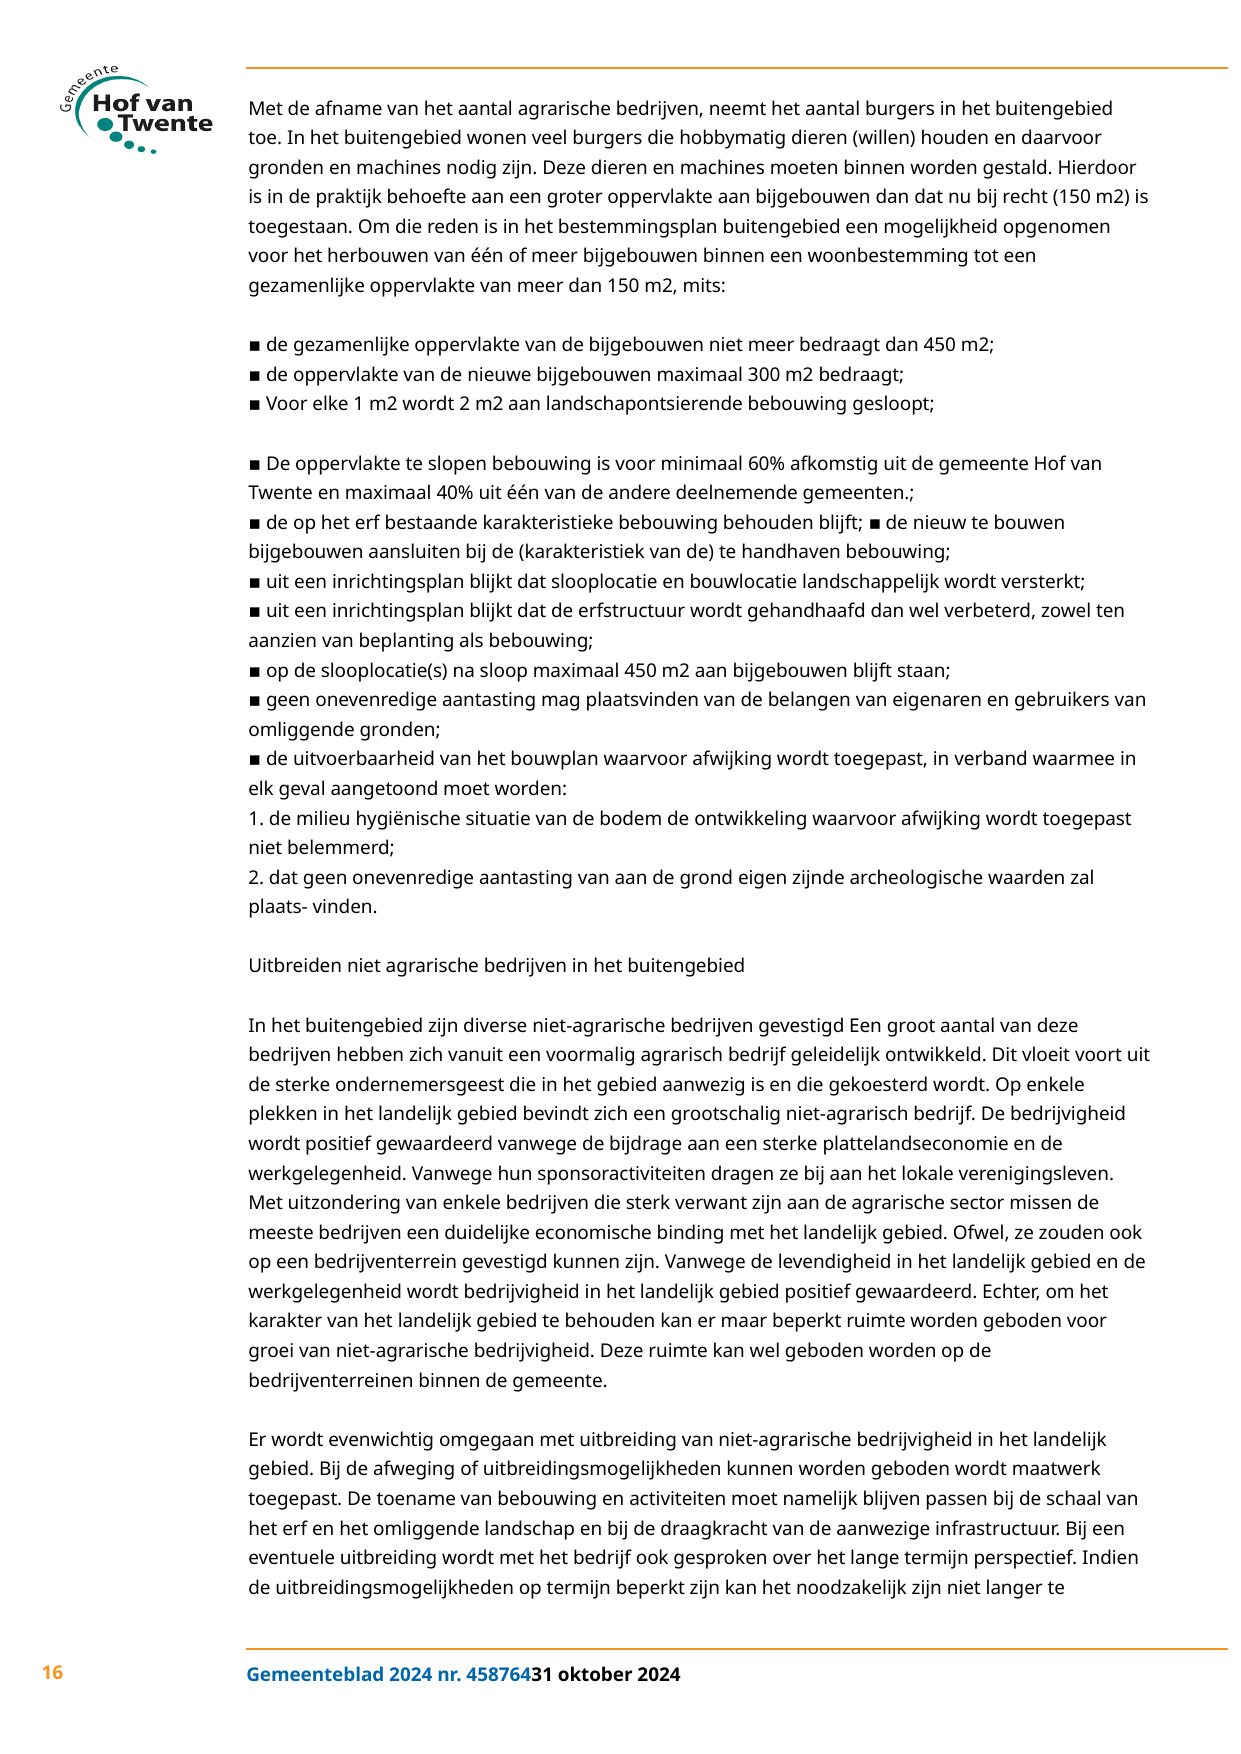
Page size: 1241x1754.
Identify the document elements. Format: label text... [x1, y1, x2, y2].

text ▪ de oppervlakte van de nieuwe bijgebouwen maximaal 300 m2 bedraagt; [248, 361, 1152, 387]
text Uitbreiden niet agrarische bedrijven in het buitengebied [248, 953, 1152, 978]
text In het buitengebied zijn diverse niet-agrarische bedrijven gevestigd Een groot aantal van deze bedrijven hebben zich vanuit een voormalig agrarisch bedrijf geleidelijk ontwikkeld. Dit vloeit voort uit de sterke ondernemersgeest die in het gebied aanwezig is en die gekoesterd wordt. Op enkele plekken in het landelijk gebied bevindt zich een grootschalig niet-agrarisch bedrijf. De bedrijvigheid wordt positief gewaardeerd vanwege de bijdrage aan een sterke plattelandseconomie en de werkgelegenheid. Vanwege hun sponsoractiviteiten dragen ze bij aan het lokale verenigingsleven. Met uitzondering van enkele bedrijven die sterk verwant zijn aan de agrarische sector missen de meeste bedrijven een duidelijke economische binding met het landelijk gebied. Ofwel, ze zouden ook op een bedrijventerrein gevestigd kunnen zijn. Vanwege de levendigheid in het landelijk gebied en de werkgelegenheid wordt bedrijvigheid in het landelijk gebied positief gewaardeerd. Echter, om het karakter van het landelijk gebied te behouden kan er maar beperkt ruimte worden geboden voor groei van niet-agrarische bedrijvigheid. Deze ruimte kan wel geboden worden op de bedrijventerreinen binnen de gemeente. [248, 1012, 1152, 1393]
text ▪ Voor elke 1 m2 wordt 2 m2 aan landschapontsierende bebouwing gesloopt; [248, 391, 1152, 416]
text ▪ uit een inrichtingsplan blijkt dat de erfstructuur wordt gehandhaafd dan wel verbeterd, zowel ten aanzien van beplanting als bebouwing; [248, 598, 1152, 653]
text Met de afname van het aantal agrarische bedrijven, neemt het aantal burgers in het buitengebied toe. In het buitengebied wonen veel burgers die hobbymatig dieren (willen) houden en daarvoor gronden en machines nodig zijn. Deze dieren en machines moeten binnen worden gestald. Hierdoor is in de praktijk behoefte aan een groter oppervlakte aan bijgebouwen dan dat nu bij recht (150 m2) is toegestaan. Om die reden is in het bestemmingsplan buitengebied een mogelijkheid opgenomen voor het herbouwen van één of meer bijgebouwen binnen een woonbestemming tot een gezamenlijke oppervlakte van meer dan 150 m2, mits: [248, 95, 1152, 298]
picture [41, 47, 231, 172]
text ▪ geen onevenredige aantasting mag plaatsvinden van de belangen van eigenaren en gebruikers van omliggende gronden; [248, 686, 1152, 742]
text Er wordt evenwichtig omgegaan met uitbreiding van niet-agrarische bedrijvigheid in het landelijk gebied. Bij de afweging of uitbreidingsmogelijkheden kunnen worden geboden wordt maatwerk toegepast. De toename van bebouwing en activiteiten moet namelijk blijven passen bij de schaal van het erf en het omliggende landschap en bij de draagkracht van de aanwezige infrastructuur. Bij een eventuele uitbreiding wordt met het bedrijf ook gesproken over het lange termijn perspectief. Indien de uitbreidingsmogelijkheden op termijn beperkt zijn kan het noodzakelijk zijn niet langer te [248, 1426, 1152, 1600]
text ▪ de op het erf bestaande karakteristieke bebouwing behouden blijft; ▪ de nieuw te bouwen bijgebouwen aansluiten bij de (karakteristiek van de) te handhaven bebouwing; [248, 509, 1152, 564]
text ▪ de gezamenlijke oppervlakte van de bijgebouwen niet meer bedraagt dan 450 m2; [248, 331, 1152, 357]
text ▪ op de slooplocatie(s) na sloop maximaal 450 m2 aan bijgebouwen blijft staan; [248, 657, 1152, 683]
text 1. de milieu hygiënische situatie van de bodem de ontwikkeling waarvoor afwijking wordt toegepast niet belemmerd; [248, 805, 1152, 860]
text ▪ de uitvoerbaarheid van het bouwplan waarvoor afwijking wordt toegepast, in verband waarmee in elk geval aangetoond moet worden: [248, 746, 1152, 801]
text ▪ De oppervlakte te slopen bebouwing is voor minimaal 60% afkomstig uit de gemeente Hof van Twente en maximaal 40% uit één van de andere deelnemende gemeenten.; [248, 450, 1152, 505]
text 2. dat geen onevenredige aantasting van aan de grond eigen zijnde archeologische waarden zal plaats- vinden. [248, 864, 1152, 919]
text ▪ uit een inrichtingsplan blijkt dat slooplocatie en bouwlocatie landschappelijk wordt versterkt; [248, 568, 1152, 594]
